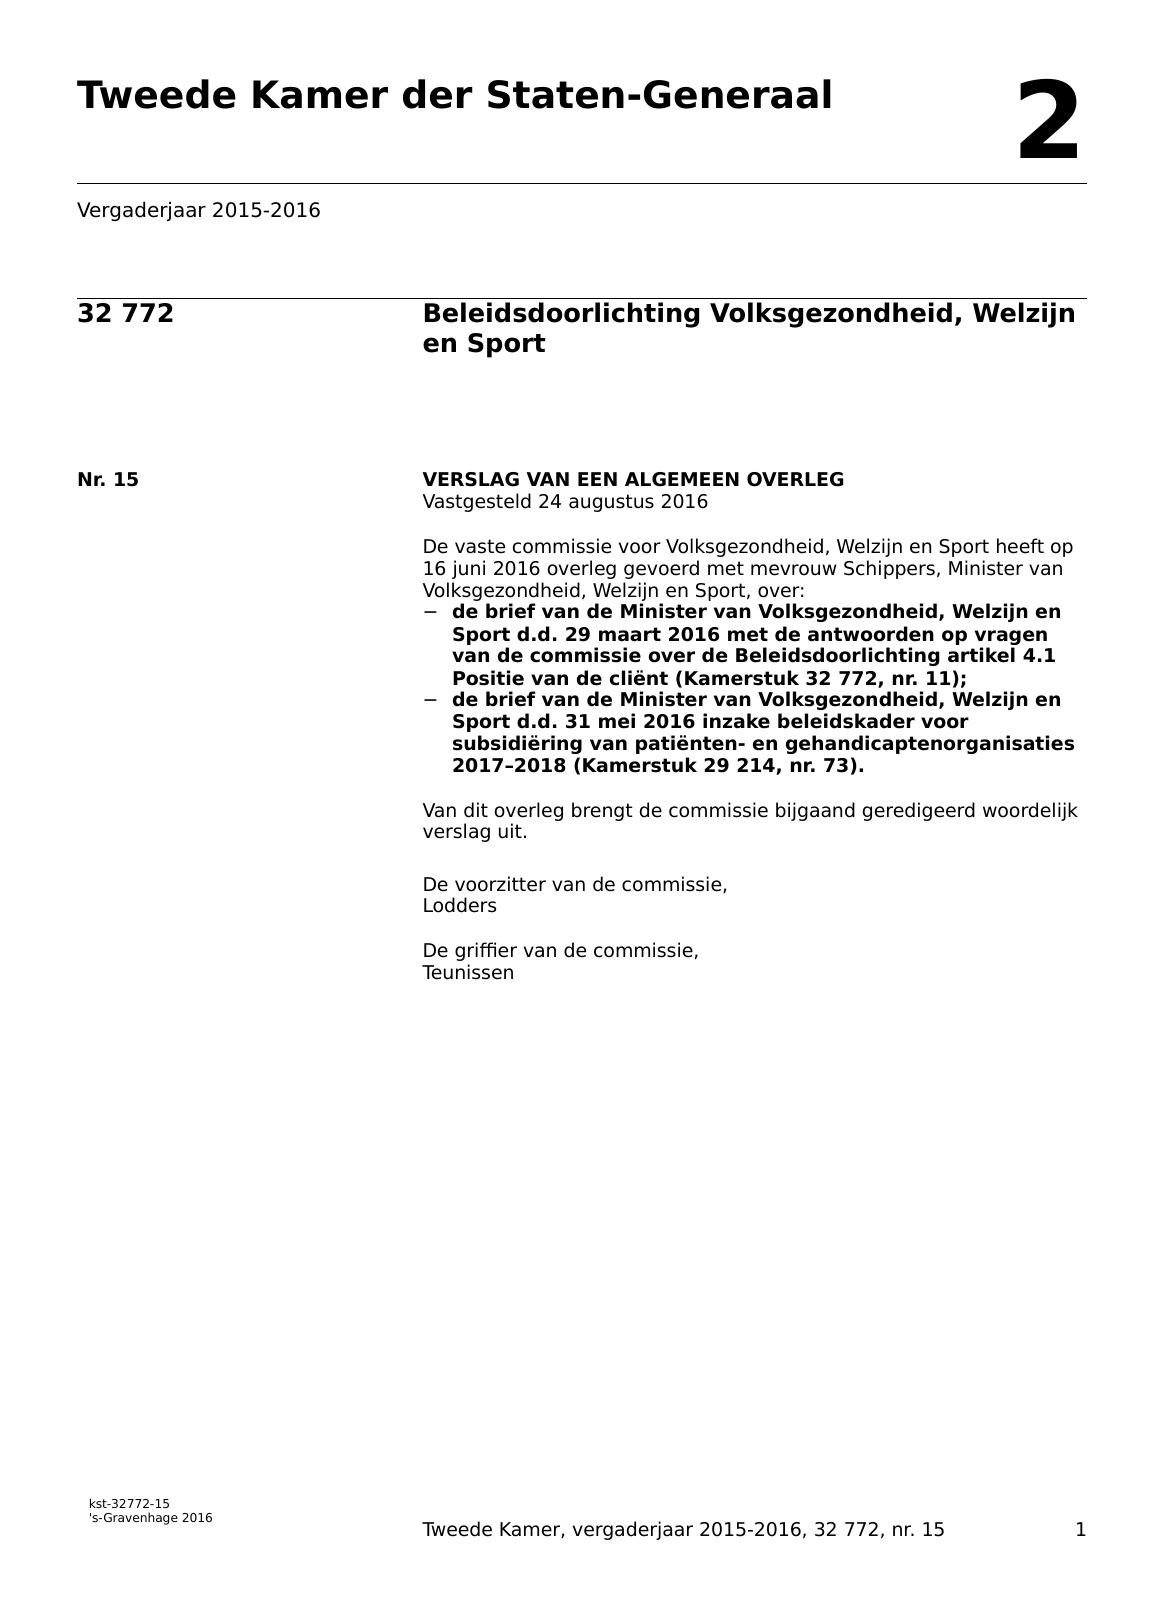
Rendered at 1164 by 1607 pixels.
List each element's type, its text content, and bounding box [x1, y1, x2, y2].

text Van dit overleg brengt de commissie bijgaand geredigeerd woordelijk verslag uit. [422, 799, 1087, 843]
text kst-32772-15 [88, 1497, 323, 1511]
table_cell Vergaderjaar 2015-2016 [77, 184, 1087, 298]
subtitle Nr. 15 VERSLAG VAN EEN ALGEMEEN OVERLEG [77, 469, 1087, 491]
table_header Tweede Kamer der Staten-Generaal [77, 59, 886, 183]
subtitle 32 772 Beleidsdoorlichting Volksgezondheid, Welzijn en Sport [77, 299, 1087, 358]
table_header 2 [886, 59, 1087, 183]
text De vaste commissie voor Volksgezondheid, Welzijn en Sport heeft op 16 juni 2016 overleg gevoerd met mevrouw Schippers, Minister van Volksgezondheid, Welzijn en Sport, over: [422, 536, 1087, 601]
text De griffier van de commissie, Teunissen [422, 939, 1087, 983]
text 's-Gravenhage 2016 [88, 1511, 323, 1525]
text − de brief van de Minister van Volksgezondheid, Welzijn en Sport d.d. 29 maart 2016 met de antwoorden op vragen van de commissie over de Beleidsdoorlichting artikel 4.1 Positie van de cliënt (Kamerstuk 32 772, nr. 11); [422, 601, 1087, 689]
text De voorzitter van de commissie, Lodders [422, 873, 1087, 917]
text Vastgesteld 24 augustus 2016 [422, 491, 1087, 513]
text − de brief van de Minister van Volksgezondheid, Welzijn en Sport d.d. 31 mei 2016 inzake beleidskader voor subsidiëring van patiënten- en gehandicaptenorganisaties 2017–2018 (Kamerstuk 29 214, nr. 73). [422, 689, 1087, 777]
